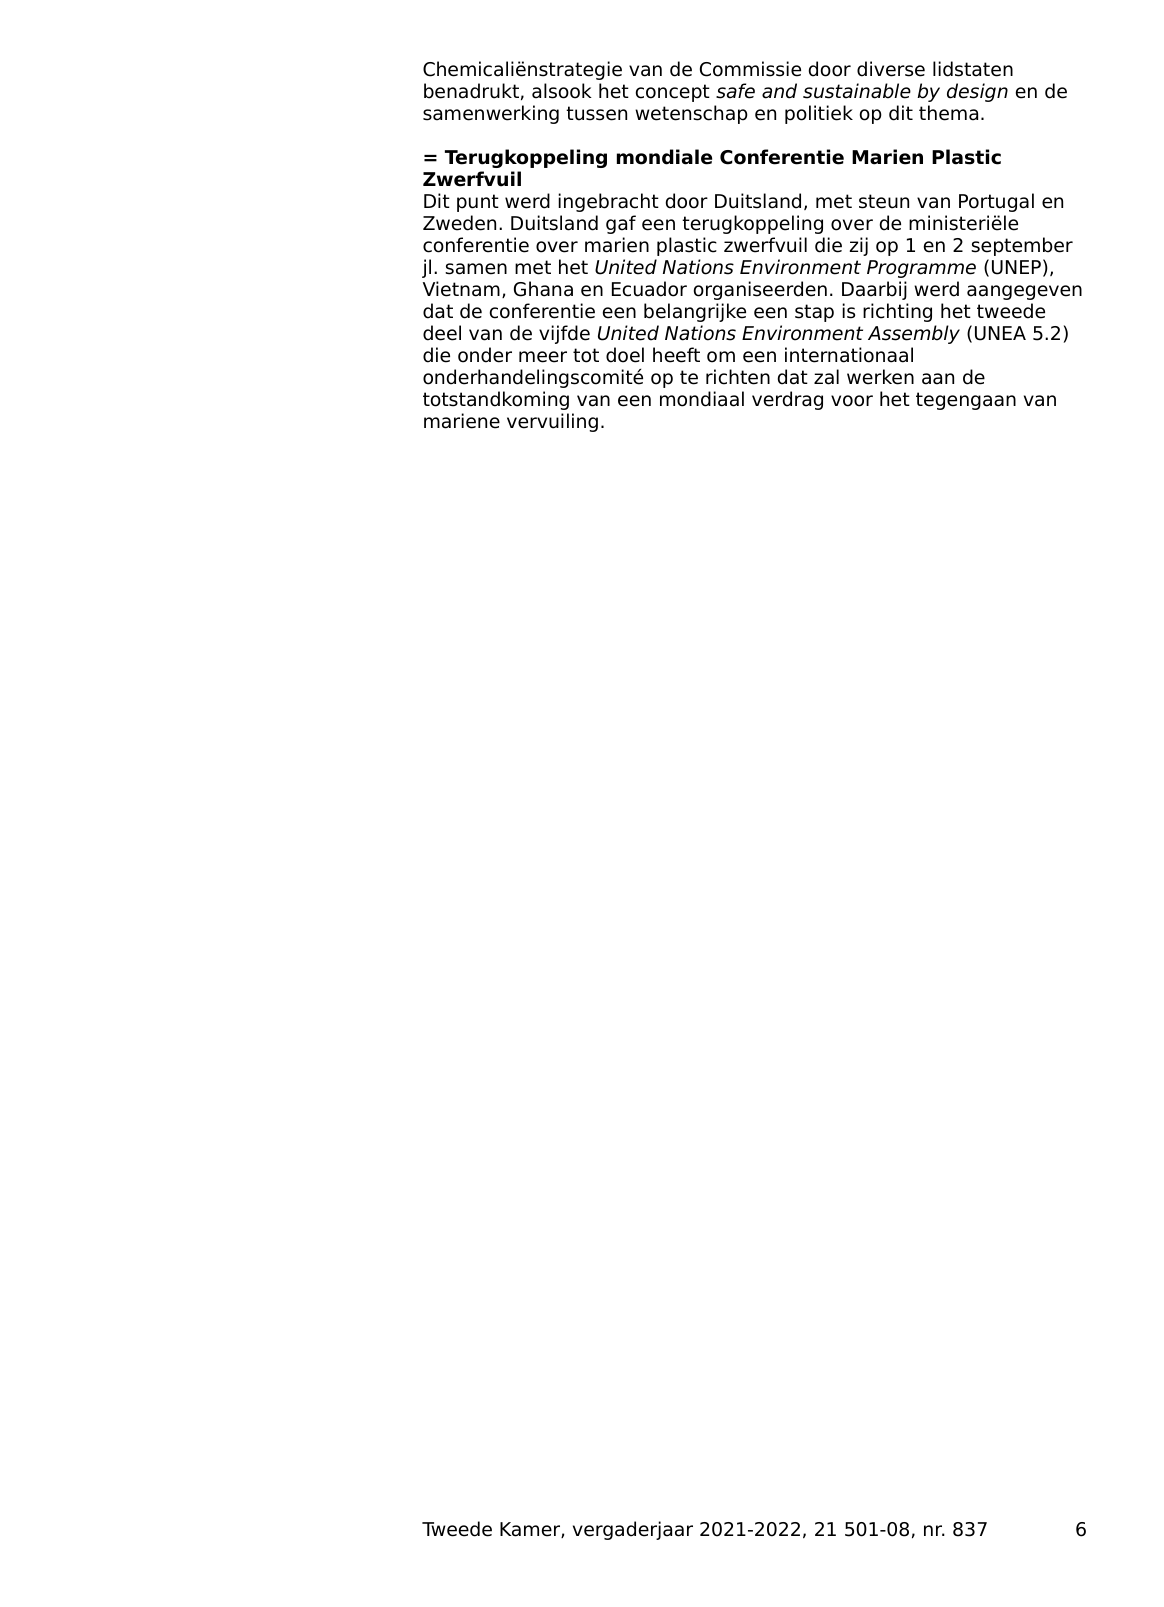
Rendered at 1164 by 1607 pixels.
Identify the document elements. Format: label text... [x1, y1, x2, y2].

subtitle = Terugkoppeling mondiale Conferentie Marien Plastic Zwerfvuil [422, 147, 1087, 191]
text Dit punt werd ingebracht door Duitsland, met steun van Portugal en Zweden. Duitsland gaf een terugkoppeling over de ministeriële conferentie over marien plastic zwerfvuil die zij op 1 en 2 september jl. samen met het United Nations Environment Programme (UNEP), Vietnam, Ghana en Ecuador organiseerden. Daarbij werd aangegeven dat de conferentie een belangrijke een stap is richting het tweede deel van de vijfde United Nations Environment Assembly (UNEA 5.2) die onder meer tot doel heeft om een internationaal onderhandelingscomité op te richten dat zal werken aan de totstandkoming van een mondiaal verdrag voor het tegengaan van mariene vervuiling. [422, 191, 1087, 433]
text Chemicaliënstrategie van de Commissie door diverse lidstaten benadrukt, alsook het concept safe and sustainable by design en de samenwerking tussen wetenschap en politiek op dit thema. [422, 59, 1087, 125]
